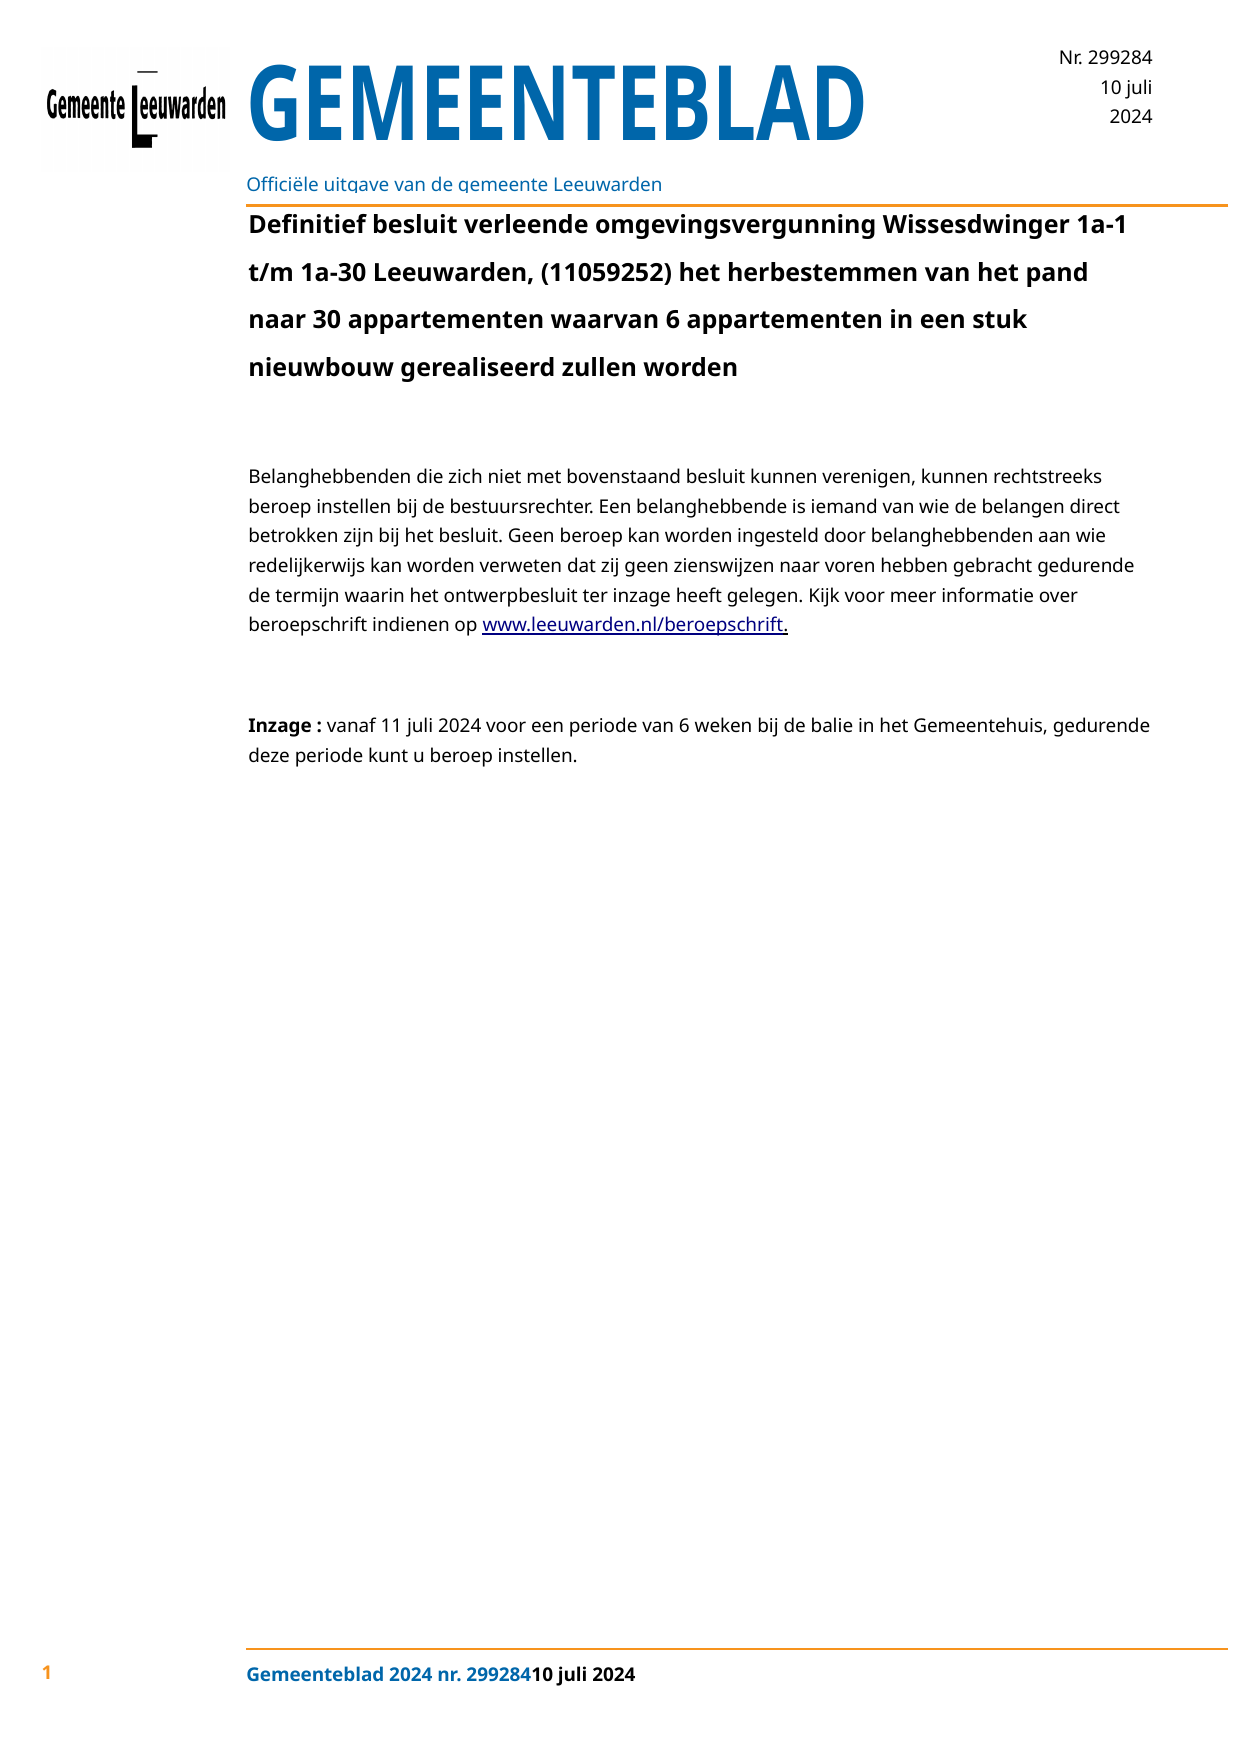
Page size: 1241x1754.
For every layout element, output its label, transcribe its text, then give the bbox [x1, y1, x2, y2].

text Belanghebbenden die zich niet met bovenstaand besluit kunnen verenigen, kunnen rechtstreeks beroep instellen bij de bestuursrechter. Een belanghebbende is iemand van wie de belangen direct betrokken zijn bij het besluit. Geen beroep kan worden ingesteld door belanghebbenden aan wie redelijkerwijs kan worden verweten dat zij geen zienswijzen naar voren hebben gebracht gedurende de termijn waarin het ontwerpbesluit ter inzage heeft gelegen. Kijk voor meer informatie over beroepschrift indienen op www.leeuwarden.nl/beroepschrift. [248, 463, 1152, 637]
text Definitief besluit verleende omgevingsvergunning Wissesdwinger 1a-1 t/m 1a-30 Leeuwarden, (11059252) het herbestemmen van het pand naar 30 appartementen waarvan 6 appartementen in een stuk nieuwbouw gerealiseerd zullen worden [248, 207, 1152, 384]
text Inzage : vanaf 11 juli 2024 voor een periode van 6 weken bij de balie in het Gemeentehuis, gedurende deze periode kunt u beroep instellen. [248, 712, 1152, 768]
picture [41, 47, 231, 172]
